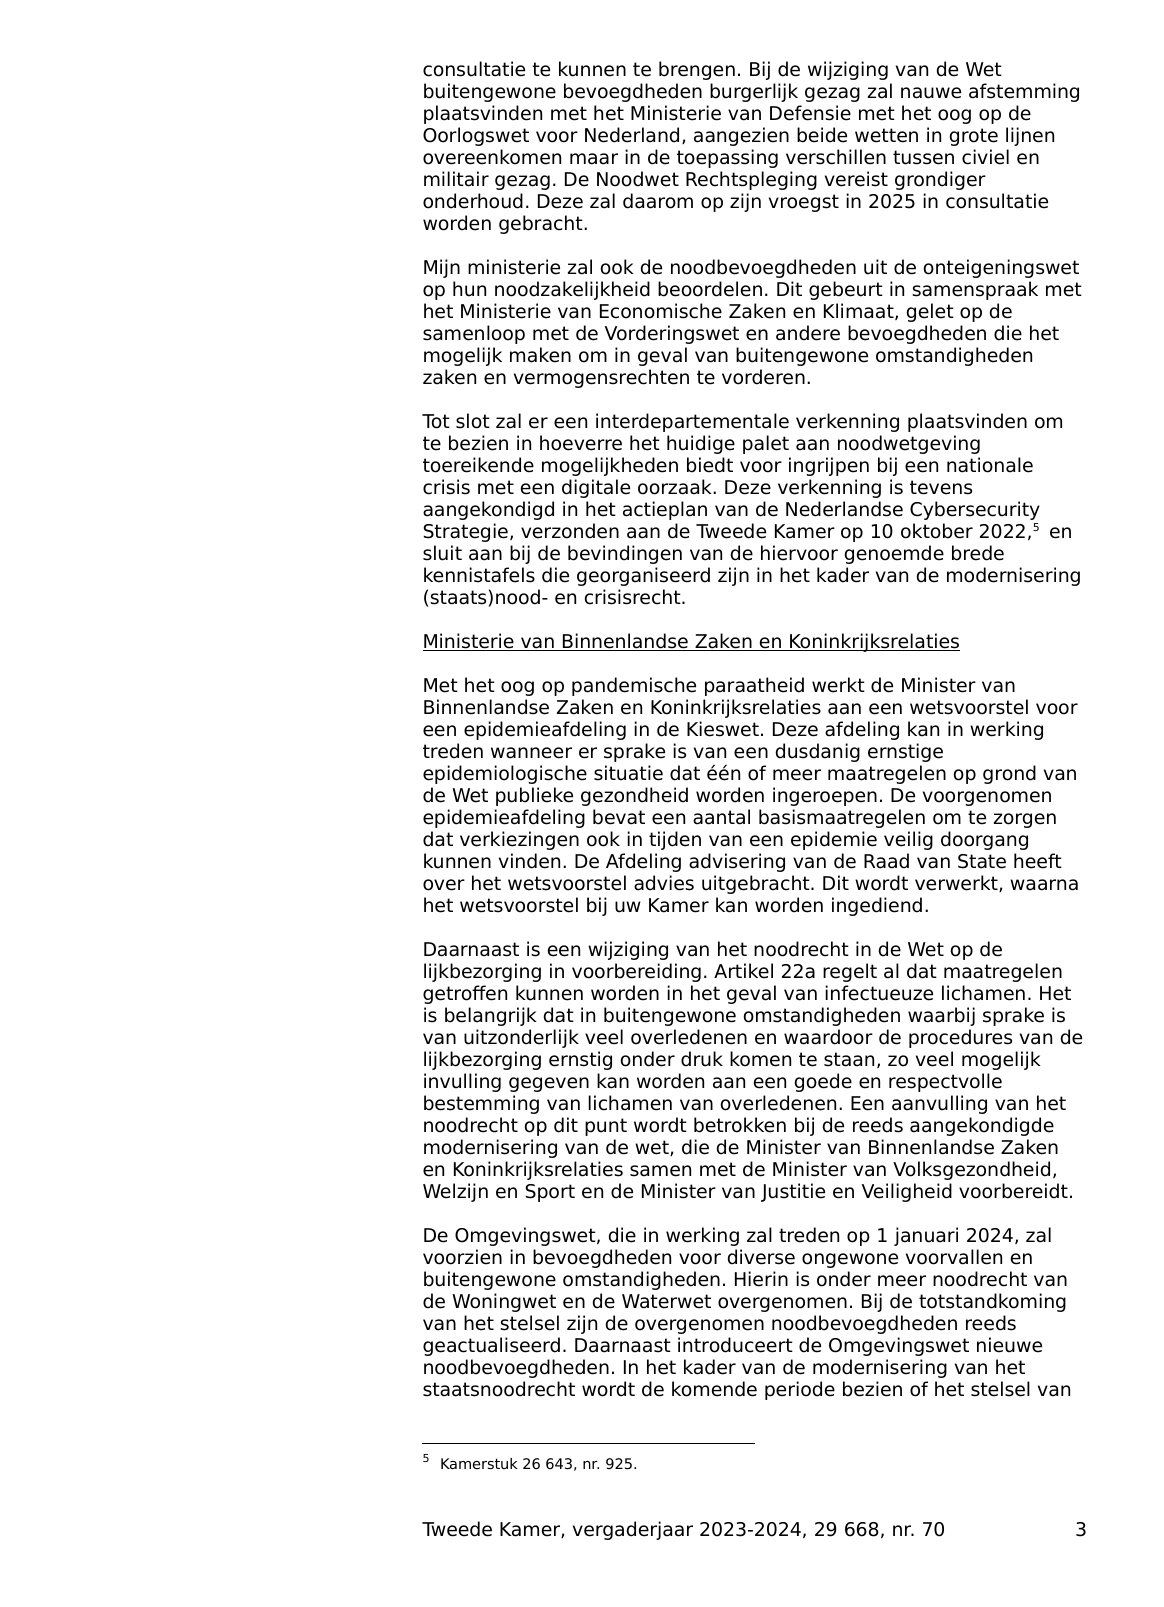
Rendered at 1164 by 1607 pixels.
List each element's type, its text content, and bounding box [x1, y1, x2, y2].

subtitle Ministerie van Binnenlandse Zaken en Koninkrijksrelaties [422, 631, 1087, 653]
text Met het oog op pandemische paraatheid werkt de Minister van Binnenlandse Zaken en Koninkrijksrelaties aan een wetsvoorstel voor een epidemieafdeling in de Kieswet. Deze afdeling kan in werking treden wanneer er sprake is van een dusdanig ernstige epidemiologische situatie dat één of meer maatregelen op grond van de Wet publieke gezondheid worden ingeroepen. De voorgenomen epidemieafdeling bevat een aantal basismaatregelen om te zorgen dat verkiezingen ook in tijden van een epidemie veilig doorgang kunnen vinden. De Afdeling advisering van de Raad van State heeft over het wetsvoorstel advies uitgebracht. Dit wordt verwerkt, waarna het wetsvoorstel bij uw Kamer kan worden ingediend. [422, 675, 1087, 917]
text consultatie te kunnen te brengen. Bij de wijziging van de Wet buitengewone bevoegdheden burgerlijk gezag zal nauwe afstemming plaatsvinden met het Ministerie van Defensie met het oog op de Oorlogswet voor Nederland, aangezien beide wetten in grote lijnen overeenkomen maar in de toepassing verschillen tussen civiel en militair gezag. De Noodwet Rechtspleging vereist grondiger onderhoud. Deze zal daarom op zijn vroegst in 2025 in consultatie worden gebracht. [422, 59, 1087, 235]
text De Omgevingswet, die in werking zal treden op 1 januari 2024, zal voorzien in bevoegdheden voor diverse ongewone voorvallen en buitengewone omstandigheden. Hierin is onder meer noodrecht van de Woningwet en de Waterwet overgenomen. Bij de totstandkoming van het stelsel zijn de overgenomen noodbevoegdheden reeds geactualiseerd. Daarnaast introduceert de Omgevingswet nieuwe noodbevoegdheden. In het kader van de modernisering van het staatsnoodrecht wordt de komende periode bezien of het stelsel van [422, 1225, 1087, 1401]
text Mijn ministerie zal ook de noodbevoegdheden uit de onteigeningswet op hun noodzakelijkheid beoordelen. Dit gebeurt in samenspraak met het Ministerie van Economische Zaken en Klimaat, gelet op de samenloop met de Vorderingswet en andere bevoegdheden die het mogelijk maken om in geval van buitengewone omstandigheden zaken en vermogensrechten te vorderen. [422, 257, 1087, 389]
text Tot slot zal er een interdepartementale verkenning plaatsvinden om te bezien in hoeverre het huidige palet aan noodwetgeving toereikende mogelijkheden biedt voor ingrijpen bij een nationale crisis met een digitale oorzaak. Deze verkenning is tevens aangekondigd in het actieplan van de Nederlandse Cybersecurity Strategie, verzonden aan de Tweede Kamer op 10 oktober 2022, en sluit aan bij de bevindingen van de hiervoor genoemde brede kennistafels die georganiseerd zijn in het kader van de modernisering (staats)nood- en crisisrecht. [422, 411, 1087, 609]
text Daarnaast is een wijziging van het noodrecht in de Wet op de lijkbezorging in voorbereiding. Artikel 22a regelt al dat maatregelen getroffen kunnen worden in het geval van infectueuze lichamen. Het is belangrijk dat in buitengewone omstandigheden waarbij sprake is van uitzonderlijk veel overledenen en waardoor de procedures van de lijkbezorging ernstig onder druk komen te staan, zo veel mogelijk invulling gegeven kan worden aan een goede en respectvolle bestemming van lichamen van overledenen. Een aanvulling van het noodrecht op dit punt wordt betrokken bij de reeds aangekondigde modernisering van de wet, die de Minister van Binnenlandse Zaken en Koninkrijksrelaties samen met de Minister van Volksgezondheid, Welzijn en Sport en de Minister van Justitie en Veiligheid voorbereidt. [422, 939, 1087, 1203]
text Kamerstuk 26 643, nr. 925. [422, 1452, 1087, 1474]
